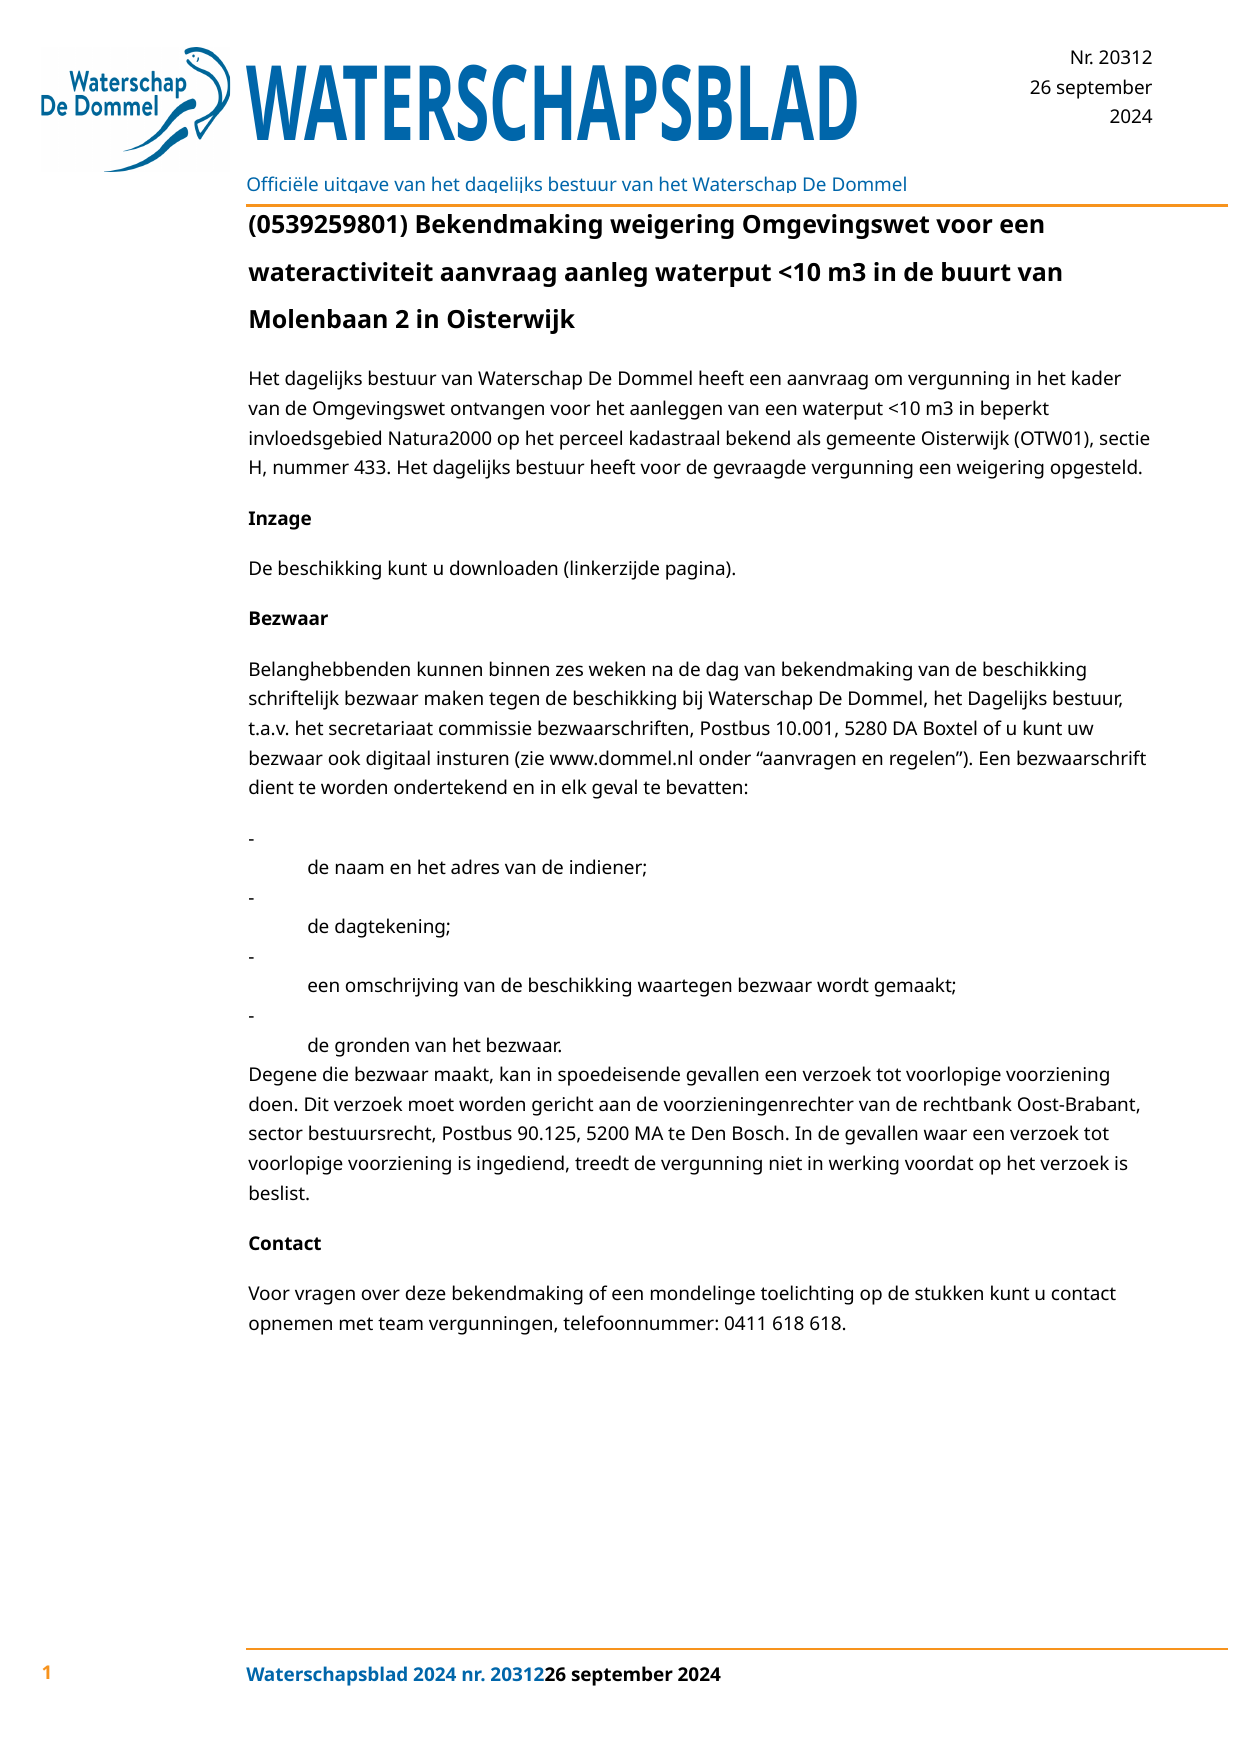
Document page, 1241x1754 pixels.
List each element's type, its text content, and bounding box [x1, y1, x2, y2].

text Degene die bezwaar maakt, kan in spoedeisende gevallen een verzoek tot voorlopige voorziening doen. Dit verzoek moet worden gericht aan de voorzieningenrechter van de rechtbank Oost-Brabant, sector bestuursrecht, Postbus 90.125, 5200 MA te Den Bosch. In de gevallen waar een verzoek tot voorlopige voorziening is ingediend, treedt de vergunning niet in werking voordat op het verzoek is beslist. [248, 1061, 1152, 1205]
text Bezwaar [248, 606, 1152, 631]
list de naam en het adres van de indiener; [248, 854, 1152, 880]
text Het dagelijks bestuur van Waterschap De Dommel heeft een aanvraag om vergunning in het kader van de Omgevingswet ontvangen voor het aanleggen van een waterput <10 m3 in beperkt invloedsgebied Natura2000 op het perceel kadastraal bekend als gemeente Oisterwijk (OTW01), sectie H, nummer 433. Het dagelijks bestuur heeft voor de gevraagde vergunning een weigering opgesteld. [248, 366, 1152, 480]
picture [204, 47, 231, 76]
text Contact [248, 1230, 1152, 1256]
list de gronden van het bezwaar. [248, 1032, 1152, 1057]
text Belanghebbenden kunnen binnen zes weken na de dag van bekendmaking van de beschikking schriftelijk bezwaar maken tegen de beschikking bij Waterschap De Dommel, het Dagelijks bestuur, t.a.v. het secretariaat commissie bezwaarschriften, Postbus 10.001, 5280 DA Boxtel of u kunt uw bezwaar ook digitaal insturen (zie www.dommel.nl onder “aanvragen en regelen”). Een bezwaarschrift dient te worden ondertekend en in elk geval te bevatten: [248, 656, 1152, 800]
list een omschrijving van de beschikking waartegen bezwaar wordt gemaakt; [248, 973, 1152, 998]
picture [198, 118, 210, 131]
text De beschikking kunt u downloaden (linkerzijde pagina). [248, 555, 1152, 581]
text (0539259801) Bekendmaking weigering Omgevingswet voor een wateractiviteit aanvraag aanleg waterput <10 m3 in de buurt van Molenbaan 2 in Oisterwijk [248, 207, 1152, 336]
picture [41, 47, 231, 172]
text Inzage [248, 505, 1152, 530]
list de dagtekening; [248, 913, 1152, 939]
picture [45, 99, 51, 111]
text Voor vragen over deze bekendmaking of een mondelinge toelichting op de stukken kunt u contact opnemen met team vergunningen, telefoonnummer: 0411 618 618. [248, 1281, 1152, 1336]
